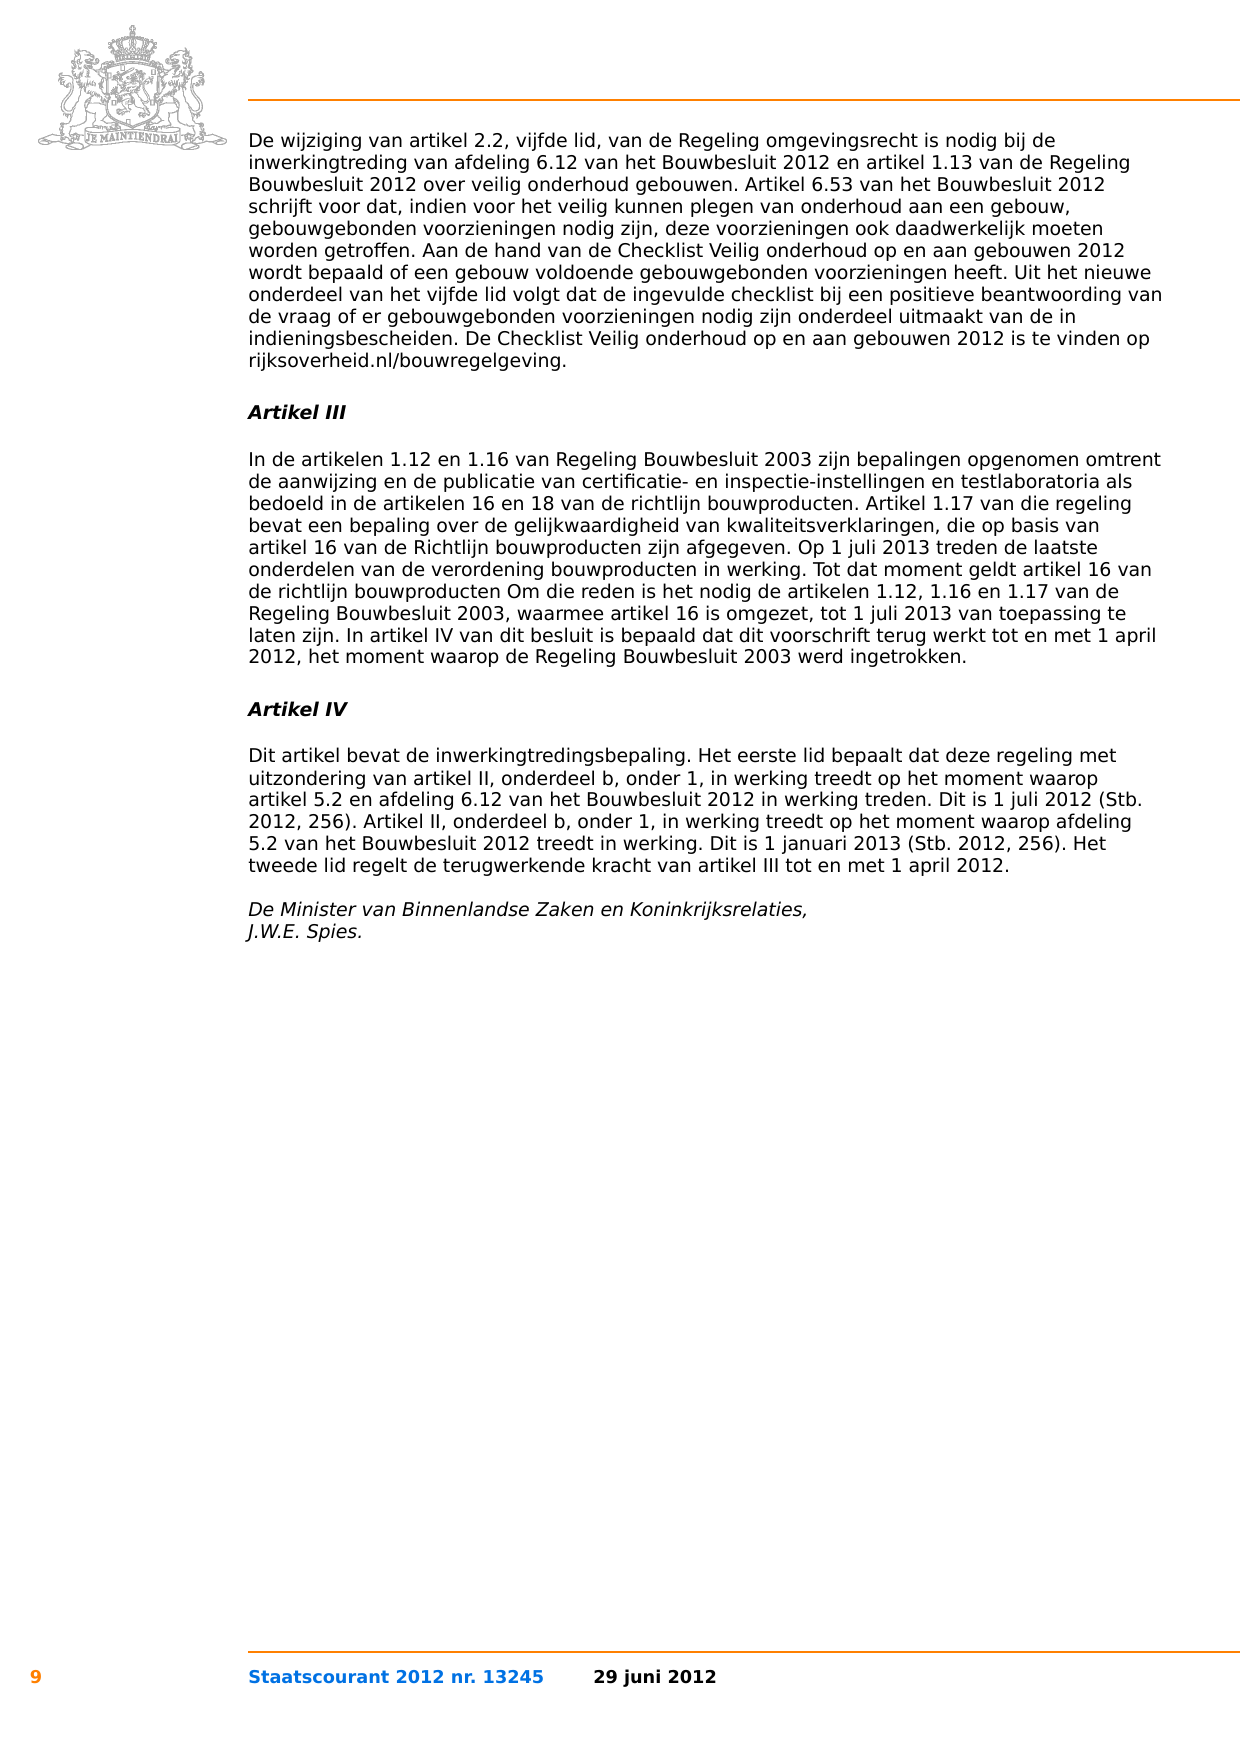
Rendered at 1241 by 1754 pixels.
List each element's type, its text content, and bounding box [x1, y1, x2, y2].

text De Minister van Binnenlandse Zaken en Koninkrijksrelaties, J.W.E. Spies. [248, 899, 1163, 943]
subtitle Artikel III [248, 402, 1163, 424]
text In de artikelen 1.12 en 1.16 van Regeling Bouwbesluit 2003 zijn bepalingen opgenomen omtrent de aanwijzing en de publicatie van certificatie- en inspectie-instellingen en testlaboratoria als bedoeld in de artikelen 16 en 18 van de richtlijn bouwproducten. Artikel 1.17 van die regeling bevat een bepaling over de gelijkwaardigheid van kwaliteitsverklaringen, die op basis van artikel 16 van de Richtlijn bouwproducten zijn afgegeven. Op 1 juli 2013 treden de laatste onderdelen van de verordening bouwproducten in werking. Tot dat moment geldt artikel 16 van de richtlijn bouwproducten Om die reden is het nodig de artikelen 1.12, 1.16 en 1.17 van de Regeling Bouwbesluit 2003, waarmee artikel 16 is omgezet, tot 1 juli 2013 van toepassing te laten zijn. In artikel IV van dit besluit is bepaald dat dit voorschrift terug werkt tot en met 1 april 2012, het moment waarop de Regeling Bouwbesluit 2003 werd ingetrokken. [248, 449, 1163, 668]
text De wijziging van artikel 2.2, vijfde lid, van de Regeling omgevingsrecht is nodig bij de inwerkingtreding van afdeling 6.12 van het Bouwbesluit 2012 en artikel 1.13 van de Regeling Bouwbesluit 2012 over veilig onderhoud gebouwen. Artikel 6.53 van het Bouwbesluit 2012 schrijft voor dat, indien voor het veilig kunnen plegen van onderhoud aan een gebouw, gebouwgebonden voorzieningen nodig zijn, deze voorzieningen ook daadwerkelijk moeten worden getroffen. Aan de hand van de Checklist Veilig onderhoud op en aan gebouwen 2012 wordt bepaald of een gebouw voldoende gebouwgebonden voorzieningen heeft. Uit het nieuwe onderdeel van het vijfde lid volgt dat de ingevulde checklist bij een positieve beantwoording van de vraag of er gebouwgebonden voorzieningen nodig zijn onderdeel uitmaakt van de in indieningsbescheiden. De Checklist Veilig onderhoud op en aan gebouwen 2012 is te vinden op rijksoverheid.nl/bouwregelgeving. [248, 130, 1163, 372]
picture [38, 25, 227, 150]
text Dit artikel bevat de inwerkingtredingsbepaling. Het eerste lid bepaalt dat deze regeling met uitzondering van artikel II, onderdeel b, onder 1, in werking treedt op het moment waarop artikel 5.2 en afdeling 6.12 van het Bouwbesluit 2012 in werking treden. Dit is 1 juli 2012 (Stb. 2012, 256). Artikel II, onderdeel b, onder 1, in werking treedt op het moment waarop afdeling 5.2 van het Bouwbesluit 2012 treedt in werking. Dit is 1 januari 2013 (Stb. 2012, 256). Het tweede lid regelt de terugwerkende kracht van artikel III tot en met 1 april 2012. [248, 745, 1163, 877]
subtitle Artikel IV [248, 698, 1163, 720]
